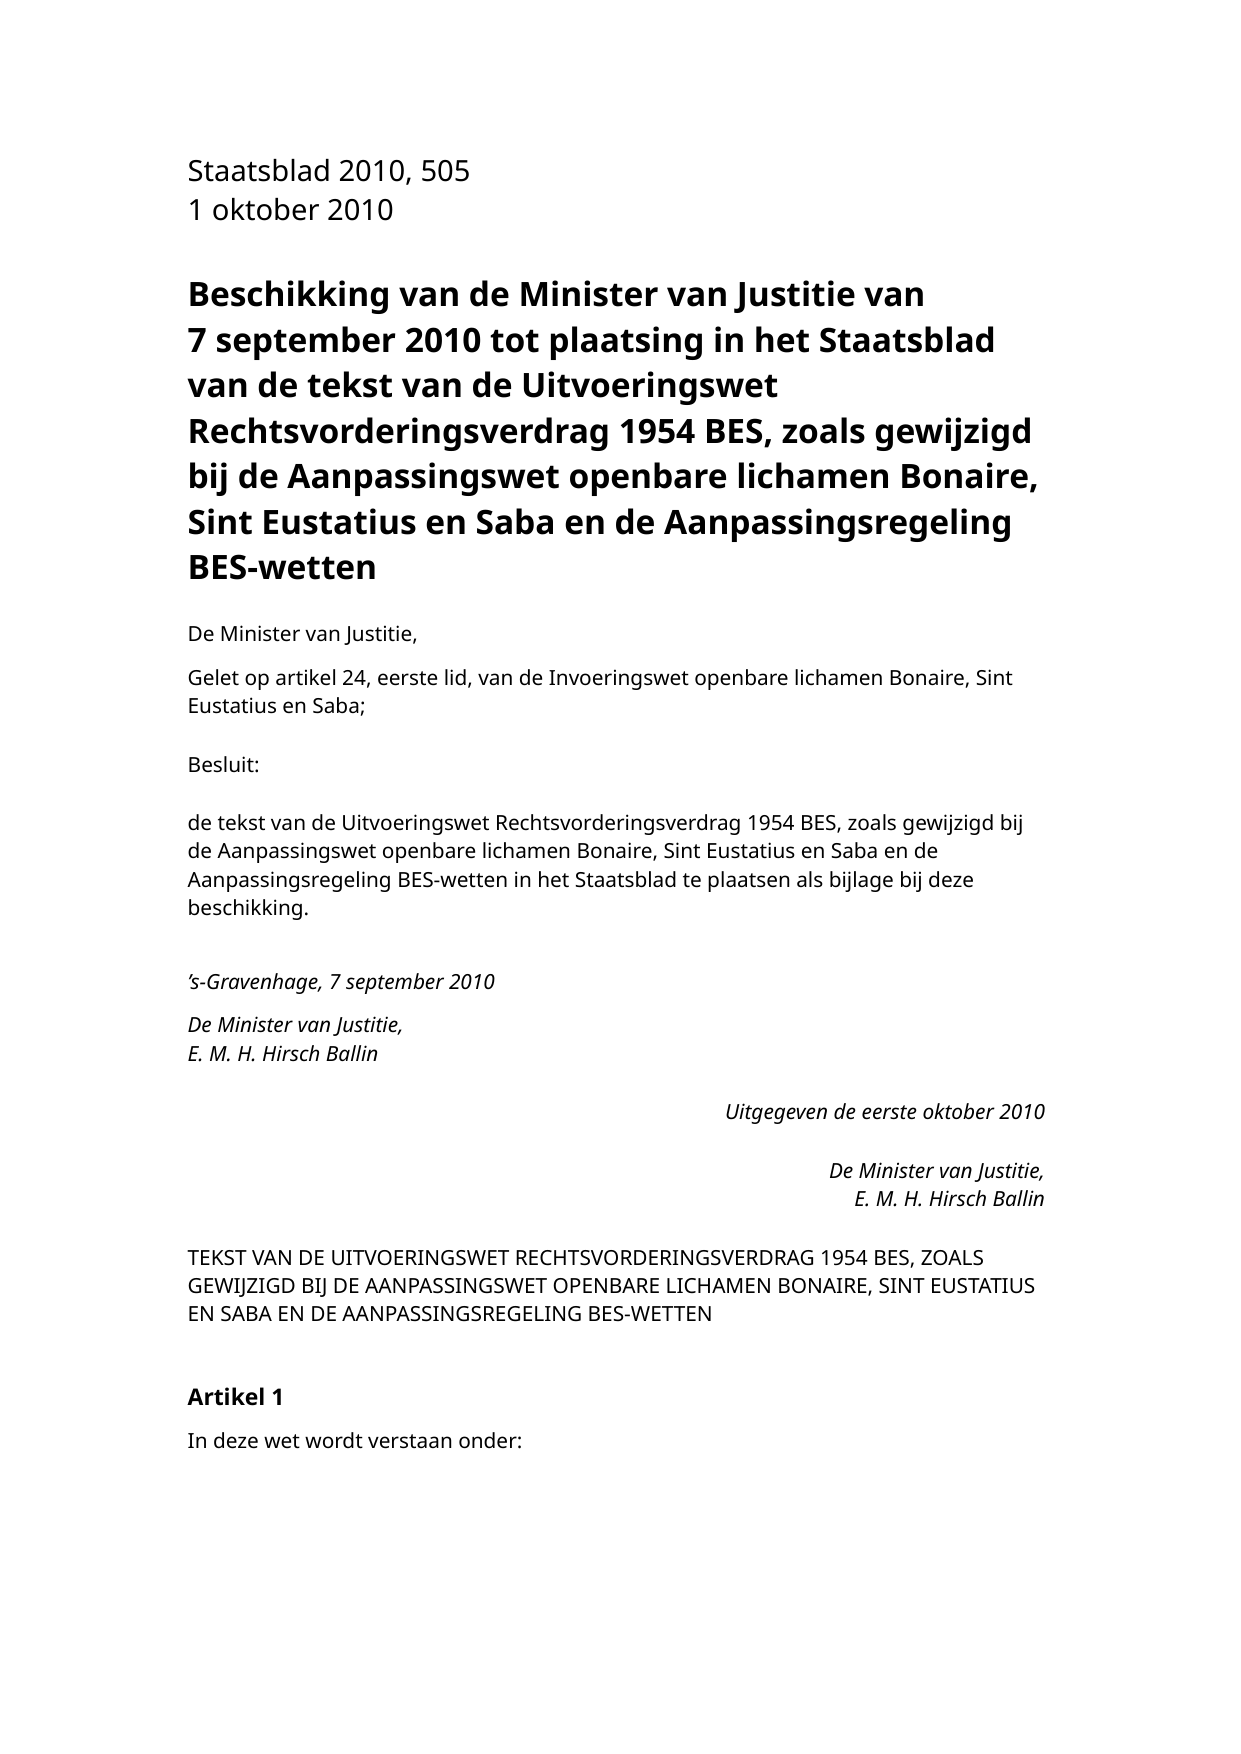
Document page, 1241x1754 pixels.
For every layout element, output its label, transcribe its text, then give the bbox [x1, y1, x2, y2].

subtitle TEKST VAN DE UITVOERINGSWET RECHTSVORDERINGSVERDRAG 1954 BES, ZOALS GEWIJZIGD BIJ DE AANPASSINGSWET OPENBARE LICHAMEN BONAIRE, SINT EUSTATIUS EN SABA EN DE AANPASSINGSREGELING BES-WETTEN [187, 1243, 1053, 1328]
text de tekst van de Uitvoeringswet Rechtsvorderingsverdrag 1954 BES, zoals gewijzigd bij de Aanpassingswet openbare lichamen Bonaire, Sint Eustatius en Saba en de Aanpassingsregeling BES-wetten in het Staatsblad te plaatsen als bijlage bij deze beschikking. [187, 808, 1053, 922]
text 1 oktober 2010 [187, 190, 1053, 229]
text Uitgegeven de eerste oktober 2010 [187, 1097, 1053, 1126]
text Staatsblad 2010, 505 [187, 150, 1053, 190]
subtitle Artikel 1 [187, 1380, 1053, 1412]
text De Minister van Justitie, [187, 1010, 1053, 1039]
text E. M. H. Hirsch Ballin [187, 1039, 1053, 1067]
text Besluit: [187, 750, 1053, 778]
text E. M. H. Hirsch Ballin [187, 1184, 1053, 1213]
subtitle Beschikking van de Minister van Justitie van 7 september 2010 tot plaatsing in het Staatsblad van de tekst van de Uitvoeringswet Rechtsvorderingsverdrag 1954 BES, zoals gewijzigd bij de Aanpassingswet openbare lichamen Bonaire, Sint Eustatius en Saba en de Aanpassingsregeling BES-wetten [187, 271, 1053, 589]
text In deze wet wordt verstaan onder: [187, 1427, 1053, 1455]
text ’s-Gravenhage, 7 september 2010 [187, 967, 1053, 995]
text De Minister van Justitie, [187, 1156, 1053, 1184]
text Gelet op artikel 24, eerste lid, van de Invoeringswet openbare lichamen Bonaire, Sint Eustatius en Saba; [187, 663, 1053, 720]
text De Minister van Justitie, [187, 619, 1053, 648]
